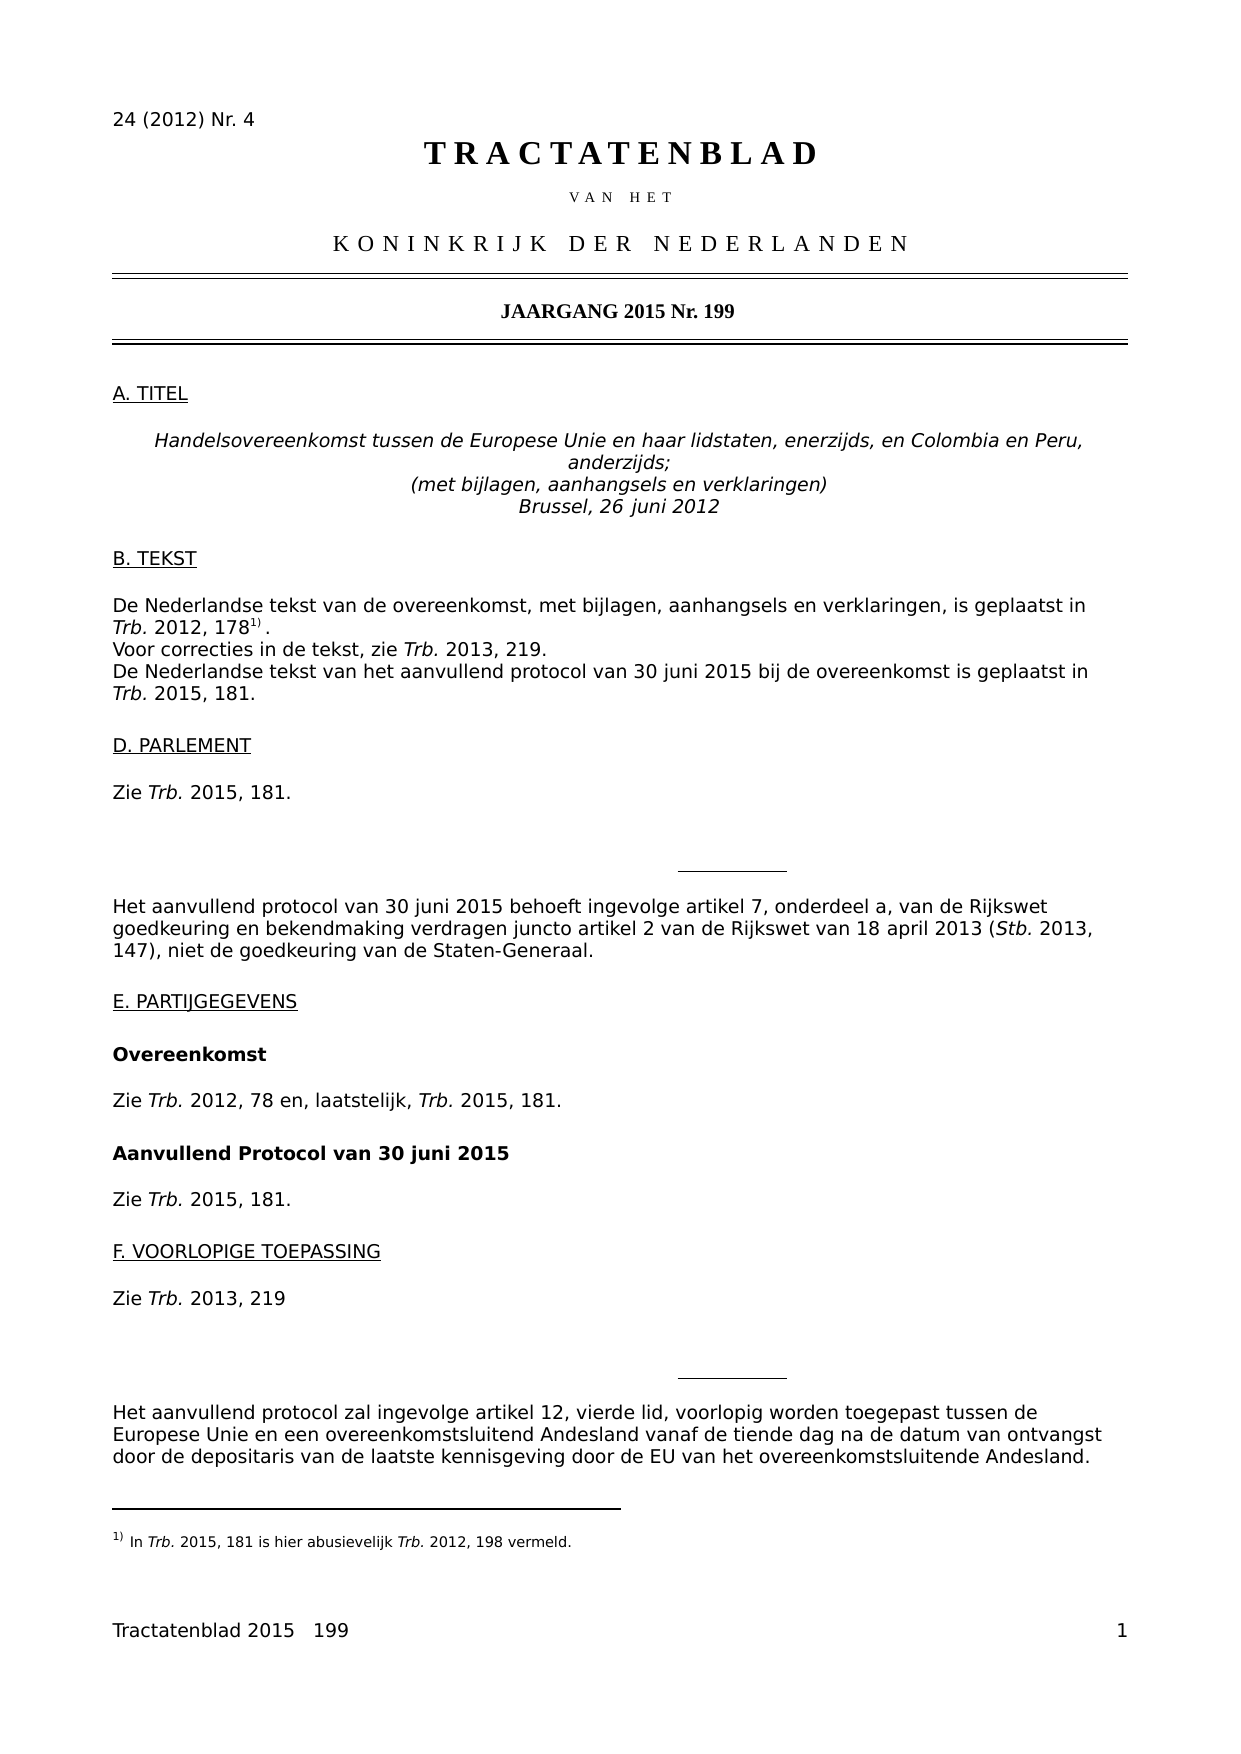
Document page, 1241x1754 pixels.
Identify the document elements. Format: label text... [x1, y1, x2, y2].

text Zie Trb. 2015, 181. [112, 1189, 1128, 1211]
subtitle A. TITEL [112, 383, 1128, 405]
subtitle E. PARTIJGEGEVENS [112, 991, 1128, 1013]
text Zie Trb. 2012, 78 en, laatstelijk, Trb. 2015, 181. [112, 1090, 1128, 1112]
text De Nederlandse tekst van het aanvullend protocol van 30 juni 2015 bij de overeenkomst is geplaatst in Trb. 2015, 181. [112, 661, 1128, 704]
text Brussel, 26 juni 2012 [112, 496, 1128, 518]
text (met bijlagen, aanhangsels en verklaringen) [112, 474, 1128, 496]
text Voor correcties in de tekst, zie Trb. 2013, 219. [112, 639, 1128, 661]
text Zie Trb. 2015, 181. [112, 782, 1128, 803]
text Handelsovereenkomst tussen de Europese Unie en haar lidstaten, enerzijds, en Colombia en Peru, anderzijds; [112, 430, 1128, 474]
text TRACTATENBLAD [112, 133, 1128, 172]
text Het aanvullend protocol zal ingevolge artikel 12, vierde lid, voorlopig worden toegepast tussen de Europese Unie en een overeenkomstsluitend Andesland vanaf de tiende dag na de datum van ontvangst door de depositaris van de laatste kennisgeving door de EU van het overeenkomstsluitende Andesland. [112, 1402, 1128, 1468]
subtitle Aanvullend Protocol van 30 juni 2015 [112, 1142, 1128, 1164]
text 24 (2012) Nr. 4 [112, 109, 1128, 131]
text De Nederlandse tekst van de overeenkomst, met bijlagen, aanhangsels en verklaringen, is geplaatst in Trb. 2012, 178. [112, 595, 1128, 639]
text JAARGANG 2015 Nr. 199 [112, 299, 1128, 323]
subtitle Overeenkomst [112, 1043, 1128, 1065]
text In Trb. 2015, 181 is hier abusievelijk Trb. 2012, 198 vermeld. [112, 1530, 1128, 1552]
text Het aanvullend protocol van 30 juni 2015 behoeft ingevolge artikel 7, onderdeel a, van de Rijkswet goedkeuring en bekendmaking verdragen juncto artikel 2 van de Rijkswet van 18 april 2013 (Stb. 2013, 147), niet de goedkeuring van de Staten-Generaal. [112, 896, 1128, 961]
subtitle B. TEKST [112, 548, 1128, 570]
text Zie Trb. 2013, 219 [112, 1288, 1128, 1310]
text KONINKRIJK DER NEDERLANDEN [112, 229, 1128, 256]
subtitle F. VOORLOPIGE TOEPASSING [112, 1241, 1128, 1263]
subtitle D. PARLEMENT [112, 734, 1128, 757]
text VAN HET [112, 189, 1128, 206]
